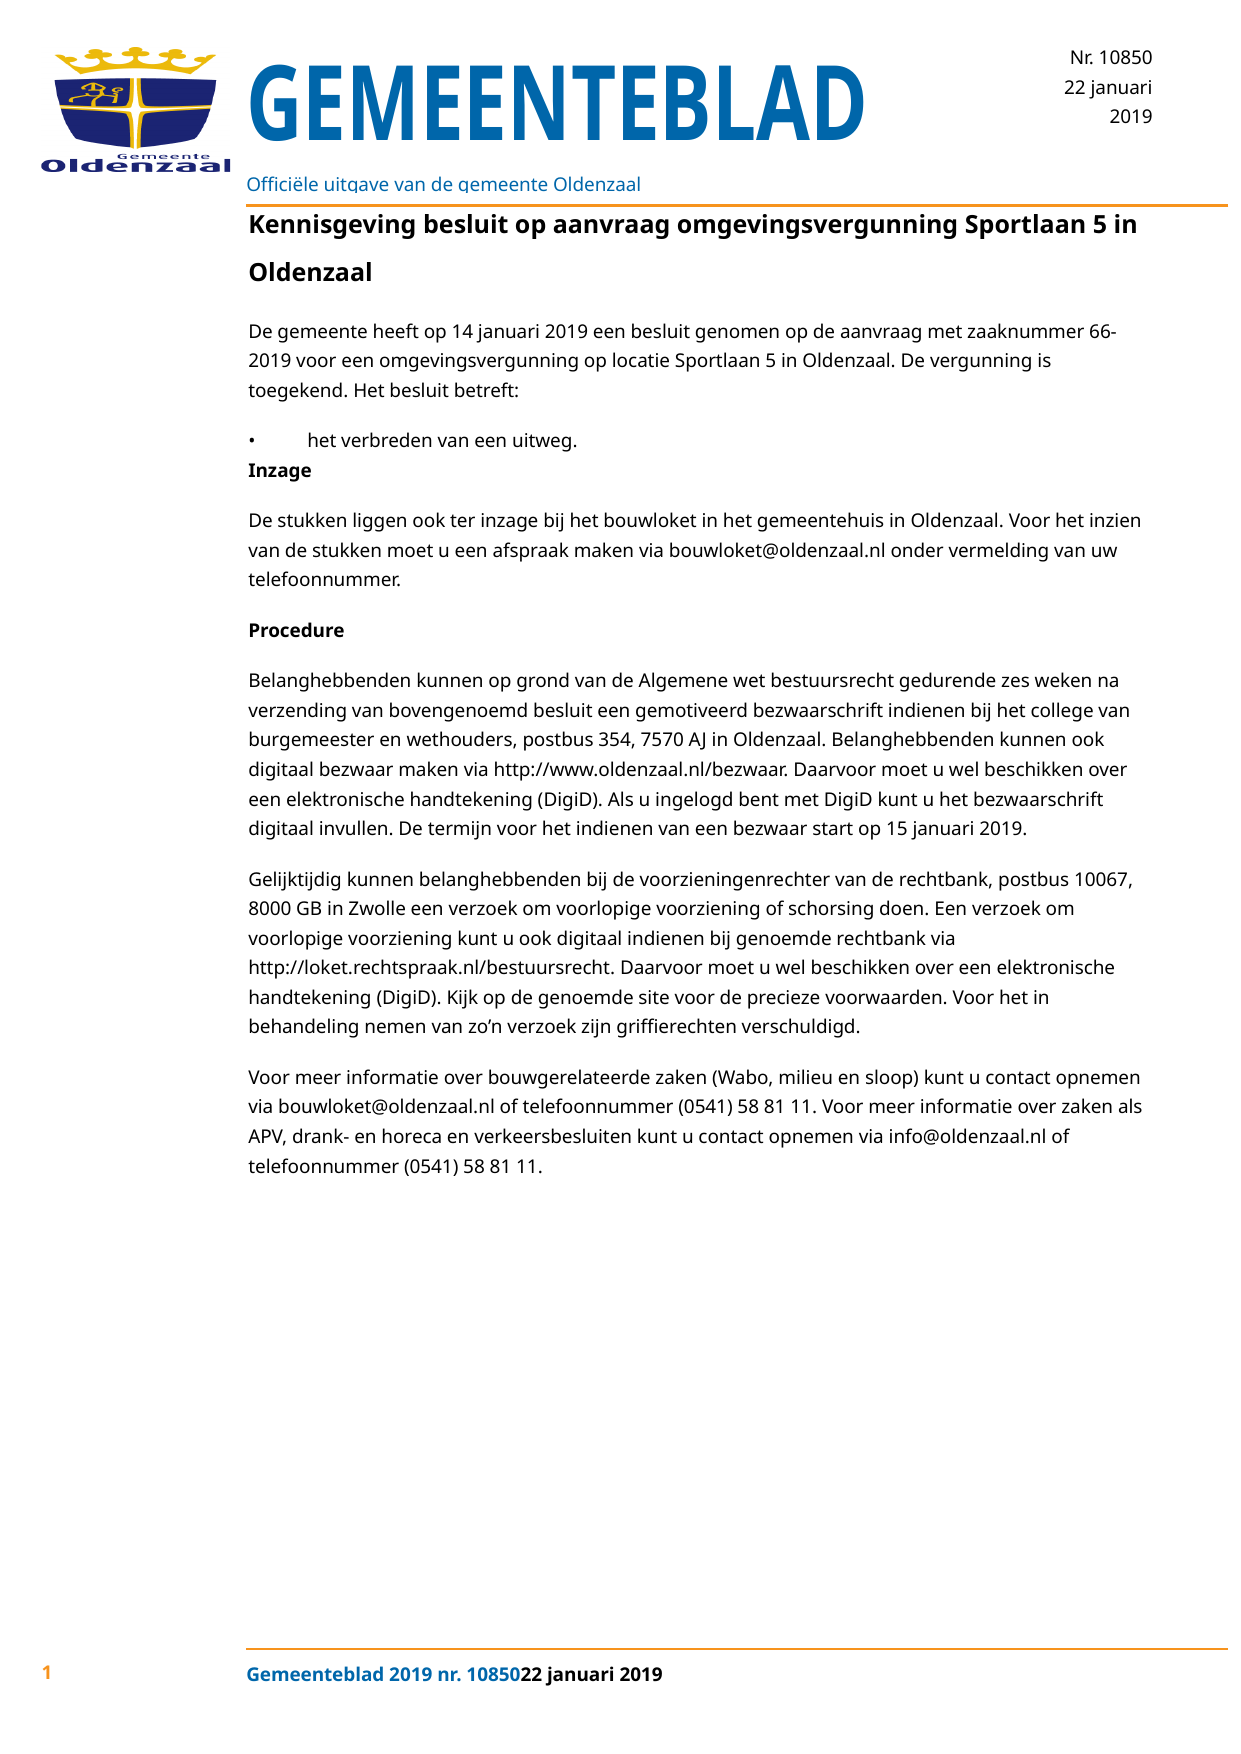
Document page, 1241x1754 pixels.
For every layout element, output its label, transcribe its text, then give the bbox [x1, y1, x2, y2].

text Voor meer informatie over bouwgerelateerde zaken (Wabo, milieu en sloop) kunt u contact opnemen via bouwloket@oldenzaal.nl of telefoonnummer (0541) 58 81 11. Voor meer informatie over zaken als APV, drank- en horeca en verkeersbesluiten kunt u contact opnemen via info@oldenzaal.nl of telefoonnummer (0541) 58 81 11. [248, 1064, 1152, 1179]
picture [41, 47, 231, 172]
text Gelijktijdig kunnen belanghebbenden bij de voorzieningenrechter van de rechtbank, postbus 10067, 8000 GB in Zwolle een verzoek om voorlopige voorziening of schorsing doen. Een verzoek om voorlopige voorziening kunt u ook digitaal indienen bij genoemde rechtbank via http://loket.rechtspraak.nl/bestuursrecht. Daarvoor moet u wel beschikken over een elektronische handtekening (DigiD). Kijk op de genoemde site voor de precieze voorwaarden. Voor het in behandeling nemen van zo’n verzoek zijn griffierechten verschuldigd. [248, 866, 1152, 1039]
text Kennisgeving besluit op aanvraag omgevingsvergunning Sportlaan 5 in Oldenzaal [248, 207, 1152, 288]
text Procedure [248, 617, 1152, 643]
text De stukken liggen ook ter inzage bij het bouwloket in het gemeentehuis in Oldenzaal. Voor het inzien van de stukken moet u een afspraak maken via bouwloket@oldenzaal.nl onder vermelding van uw telefoonnummer. [248, 507, 1152, 592]
text Inzage [248, 457, 1152, 483]
text De gemeente heeft op 14 januari 2019 een besluit genomen op de aanvraag met zaaknummer 66-2019 voor een omgevingsvergunning op locatie Sportlaan 5 in Oldenzaal. De vergunning is toegekend. Het besluit betreft: [248, 318, 1152, 403]
text Belanghebbenden kunnen op grond van de Algemene wet bestuursrecht gedurende zes weken na verzending van bovengenoemd besluit een gemotiveerd bezwaarschrift indienen bij het college van burgemeester en wethouders, postbus 354, 7570 AJ in Oldenzaal. Belanghebbenden kunnen ook digitaal bezwaar maken via http://www.oldenzaal.nl/bezwaar. Daarvoor moet u wel beschikken over een elektronische handtekening (DigiD). Als u ingelogd bent met DigiD kunt u het bezwaarschrift digitaal invullen. De termijn voor het indienen van een bezwaar start op 15 januari 2019. [248, 667, 1152, 841]
list het verbreden van een uitweg. [248, 427, 1152, 453]
